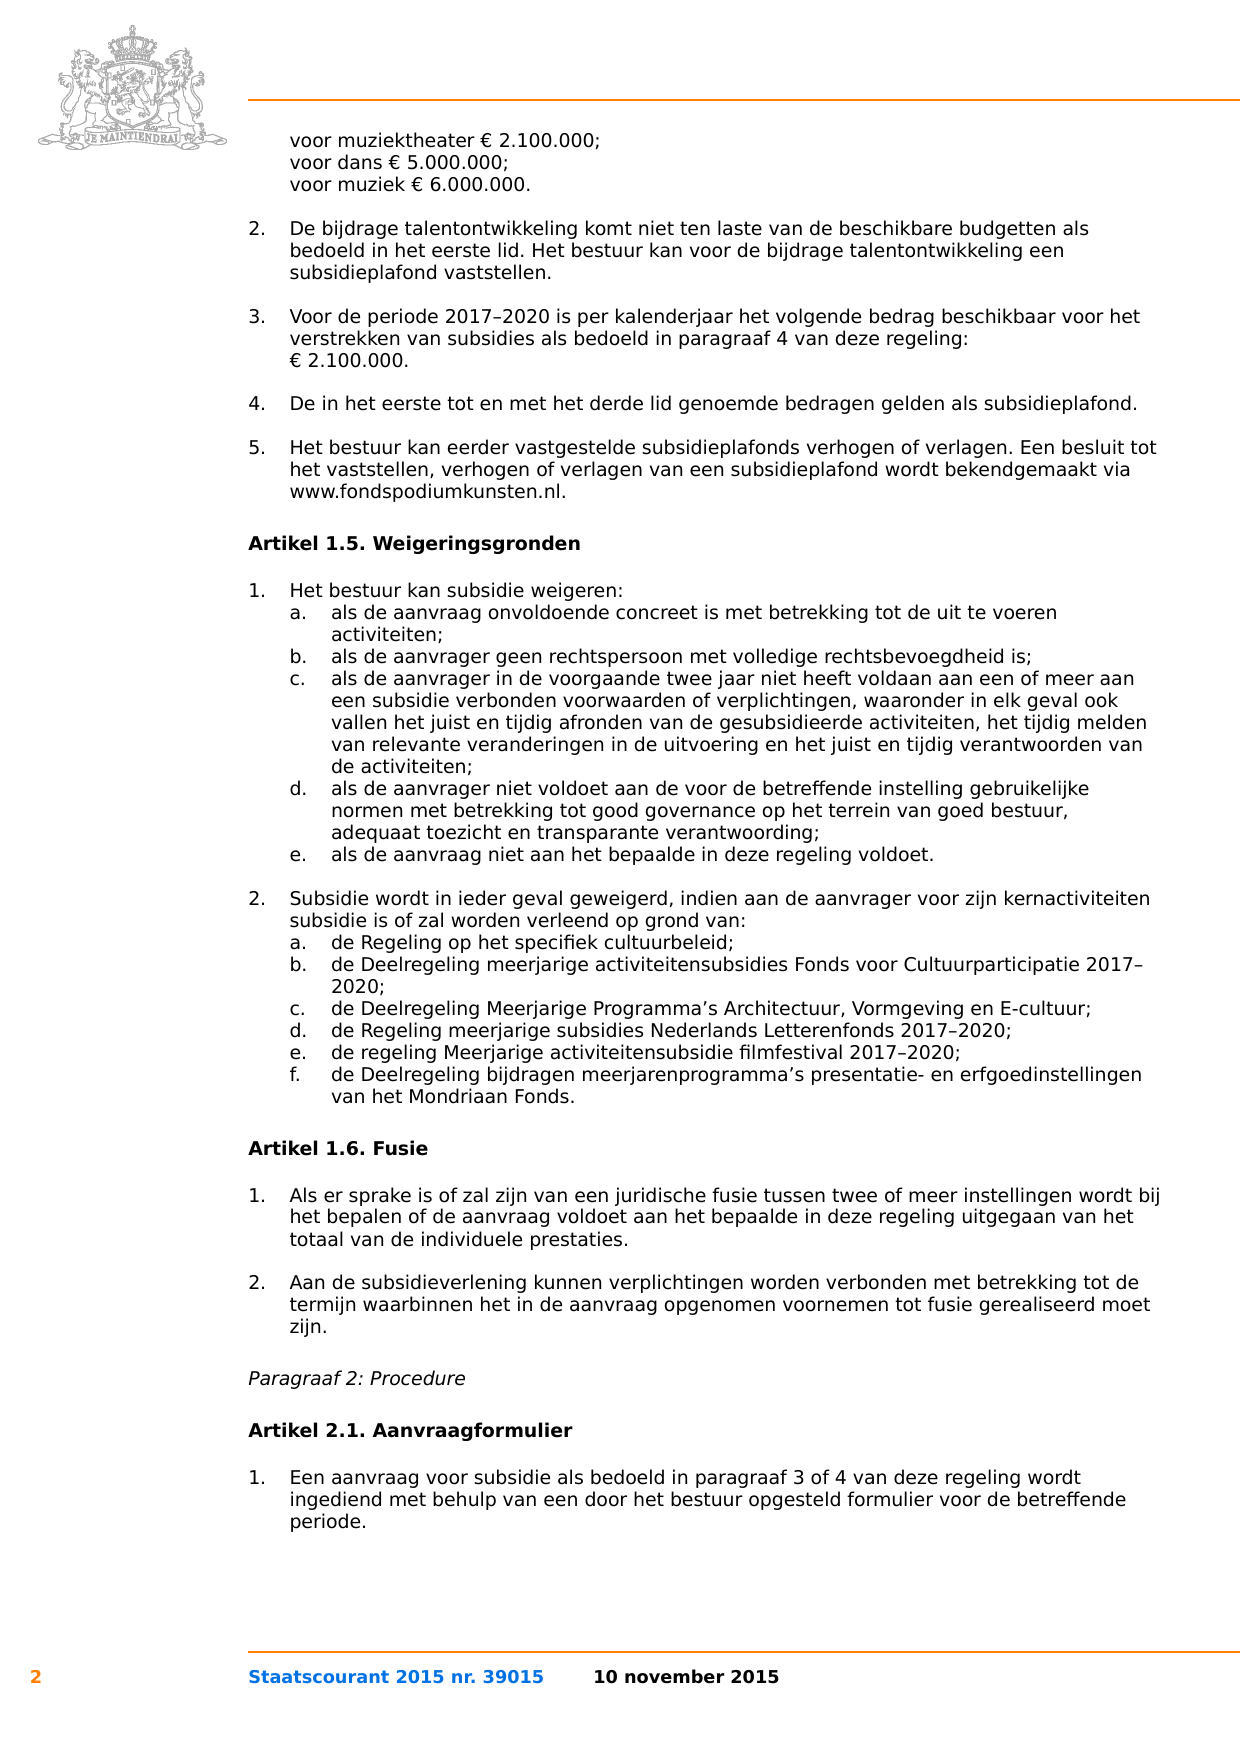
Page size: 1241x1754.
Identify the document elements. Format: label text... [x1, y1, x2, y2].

text 2. De bijdrage talentontwikkeling komt niet ten laste van de beschikbare budgetten als bedoeld in het eerste lid. Het bestuur kan voor de bijdrage talentontwikkeling een subsidieplafond vaststellen. [248, 218, 1163, 284]
text b. de Deelregeling meerjarige activiteitensubsidies Fonds voor Cultuurparticipatie 2017–2020; [289, 954, 1163, 998]
text b. als de aanvrager geen rechtspersoon met volledige rechtsbevoegdheid is; [289, 646, 1163, 668]
text a. als de aanvraag onvoldoende concreet is met betrekking tot de uit te voeren activiteiten; [289, 602, 1163, 646]
text 2. Subsidie wordt in ieder geval geweigerd, indien aan de aanvrager voor zijn kernactiviteiten subsidie is of zal worden verleend op grond van: [248, 888, 1163, 932]
text voor muziektheater € 2.100.000; [289, 130, 1163, 152]
subtitle Artikel 1.5. Weigeringsgronden [248, 533, 1163, 555]
text c. als de aanvrager in de voorgaande twee jaar niet heeft voldaan aan een of meer aan een subsidie verbonden voorwaarden of verplichtingen, waaronder in elk geval ook vallen het juist en tijdig afronden van de gesubsidieerde activiteiten, het tijdig melden van relevante veranderingen in de uitvoering en het juist en tijdig verantwoorden van de activiteiten; [289, 668, 1163, 778]
text voor dans € 5.000.000; [289, 152, 1163, 174]
text e. de regeling Meerjarige activiteitensubsidie filmfestival 2017–2020; [289, 1042, 1163, 1063]
subtitle Artikel 2.1. Aanvraagformulier [248, 1420, 1163, 1442]
text f. de Deelregeling bijdragen meerjarenprogramma’s presentatie- en erfgoedinstellingen van het Mondriaan Fonds. [289, 1063, 1163, 1107]
text e. als de aanvraag niet aan het bepaalde in deze regeling voldoet. [289, 844, 1163, 866]
text voor muziek € 6.000.000. [289, 174, 1163, 196]
text d. als de aanvrager niet voldoet aan de voor de betreffende instelling gebruikelijke normen met betrekking tot good governance op het terrein van goed bestuur, adequaat toezicht en transparante verantwoording; [289, 778, 1163, 844]
text 5. Het bestuur kan eerder vastgestelde subsidieplafonds verhogen of verlagen. Een besluit tot het vaststellen, verhogen of verlagen van een subsidieplafond wordt bekendgemaakt via www.fondspodiumkunsten.nl. [248, 437, 1163, 503]
subtitle Artikel 1.6. Fusie [248, 1137, 1163, 1159]
text 1. Het bestuur kan subsidie weigeren: [248, 580, 1163, 602]
text d. de Regeling meerjarige subsidies Nederlands Letterenfonds 2017–2020; [289, 1019, 1163, 1042]
text 2. Aan de subsidieverlening kunnen verplichtingen worden verbonden met betrekking tot de termijn waarbinnen het in de aanvraag opgenomen voornemen tot fusie gerealiseerd moet zijn. [248, 1272, 1163, 1338]
text a. de Regeling op het specifiek cultuurbeleid; [289, 932, 1163, 954]
picture [38, 25, 227, 150]
text 1. Als er sprake is of zal zijn van een juridische fusie tussen twee of meer instellingen wordt bij het bepalen of de aanvraag voldoet aan het bepaalde in deze regeling uitgegaan van het totaal van de individuele prestaties. [248, 1184, 1163, 1250]
text 3. Voor de periode 2017–2020 is per kalenderjaar het volgende bedrag beschikbaar voor het verstrekken van subsidies als bedoeld in paragraaf 4 van deze regeling: [248, 306, 1163, 349]
text € 2.100.000. [289, 349, 1163, 371]
text 1. Een aanvraag voor subsidie als bedoeld in paragraaf 3 of 4 van deze regeling wordt ingediend met behulp van een door het bestuur opgesteld formulier voor de betreffende periode. [248, 1467, 1163, 1533]
text 4. De in het eerste tot en met het derde lid genoemde bedragen gelden als subsidieplafond. [248, 393, 1163, 415]
text c. de Deelregeling Meerjarige Programma’s Architectuur, Vormgeving en E-cultuur; [289, 998, 1163, 1019]
subtitle Paragraaf 2: Procedure [248, 1368, 1163, 1390]
